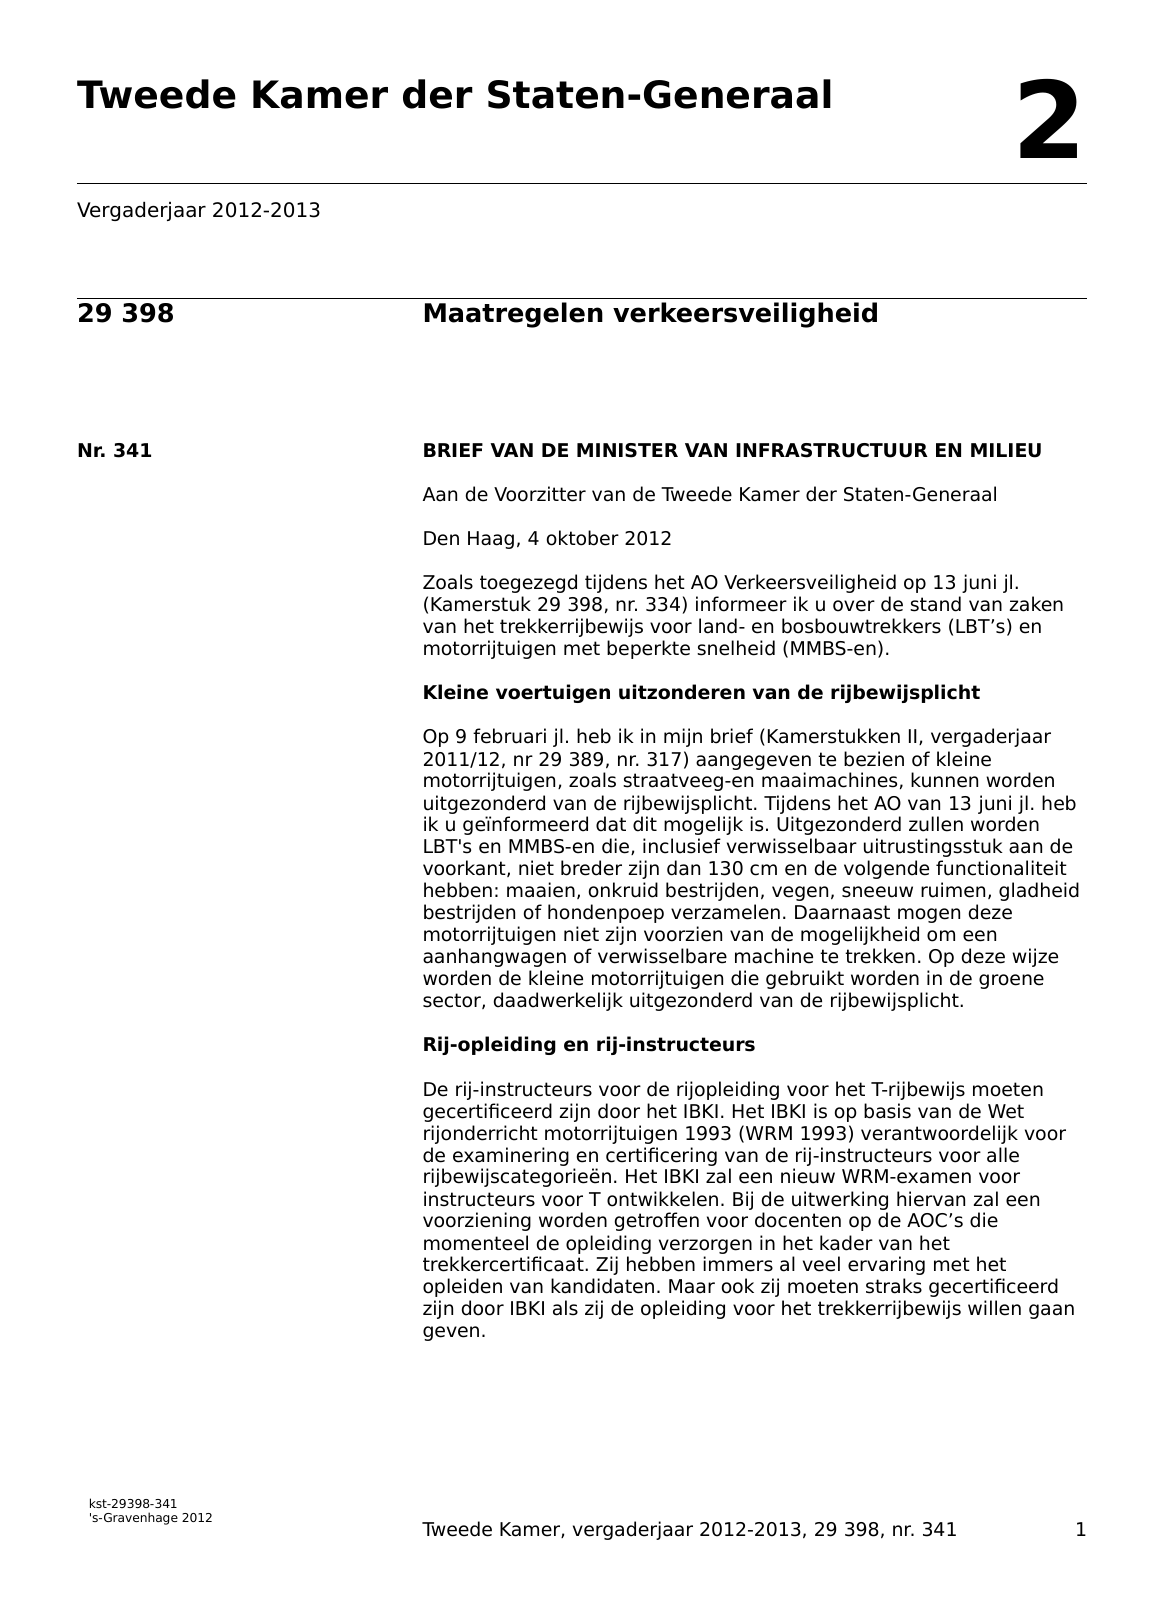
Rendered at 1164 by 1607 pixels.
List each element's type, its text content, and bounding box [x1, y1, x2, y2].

text kst-29398-341 [88, 1497, 323, 1511]
text Zoals toegezegd tijdens het AO Verkeersveiligheid op 13 juni jl. (Kamerstuk 29 398, nr. 334) informeer ik u over de stand van zaken van het trekkerrijbewijs voor land- en bosbouwtrekkers (LBT’s) en motorrijtuigen met beperkte snelheid (MMBS-en). [422, 572, 1087, 660]
text De rij-instructeurs voor de rijopleiding voor het T-rijbewijs moeten gecertificeerd zijn door het IBKI. Het IBKI is op basis van de Wet rijonderricht motorrijtuigen 1993 (WRM 1993) verantwoordelijk voor de examinering en certificering van de rij-instructeurs voor alle rijbewijscategorieën. Het IBKI zal een nieuw WRM-examen voor instructeurs voor T ontwikkelen. Bij de uitwerking hiervan zal een voorziening worden getroffen voor docenten op de AOC’s die momenteel de opleiding verzorgen in het kader van het trekkercertificaat. Zij hebben immers al veel ervaring met het opleiden van kandidaten. Maar ook zij moeten straks gecertificeerd zijn door IBKI als zij de opleiding voor het trekkerrijbewijs willen gaan geven. [422, 1078, 1087, 1342]
subtitle Rij-opleiding en rij-instructeurs [422, 1034, 1087, 1056]
subtitle Nr. 341 BRIEF VAN DE MINISTER VAN INFRASTRUCTUUR EN MILIEU [77, 440, 1087, 462]
text Aan de Voorzitter van de Tweede Kamer der Staten-Generaal [422, 484, 1087, 506]
table_cell Vergaderjaar 2012-2013 [77, 184, 1087, 298]
table_header Tweede Kamer der Staten-Generaal [77, 59, 886, 183]
subtitle Kleine voertuigen uitzonderen van de rijbewijsplicht [422, 682, 1087, 704]
subtitle 29 398 Maatregelen verkeersveiligheid [77, 299, 1087, 329]
table_header 2 [886, 59, 1087, 183]
text Op 9 februari jl. heb ik in mijn brief (Kamerstukken II, vergaderjaar 2011/12, nr 29 389, nr. 317) aangegeven te bezien of kleine motorrijtuigen, zoals straatveeg-en maaimachines, kunnen worden uitgezonderd van de rijbewijsplicht. Tijdens het AO van 13 juni jl. heb ik u geïnformeerd dat dit mogelijk is. Uitgezonderd zullen worden LBT's en MMBS-en die, inclusief verwisselbaar uitrustingsstuk aan de voorkant, niet breder zijn dan 130 cm en de volgende functionaliteit hebben: maaien, onkruid bestrijden, vegen, sneeuw ruimen, gladheid bestrijden of hondenpoep verzamelen. Daarnaast mogen deze motorrijtuigen niet zijn voorzien van de mogelijkheid om een aanhangwagen of verwisselbare machine te trekken. Op deze wijze worden de kleine motorrijtuigen die gebruikt worden in de groene sector, daadwerkelijk uitgezonderd van de rijbewijsplicht. [422, 726, 1087, 1012]
text Den Haag, 4 oktober 2012 [422, 528, 1087, 550]
text 's-Gravenhage 2012 [88, 1511, 323, 1525]
